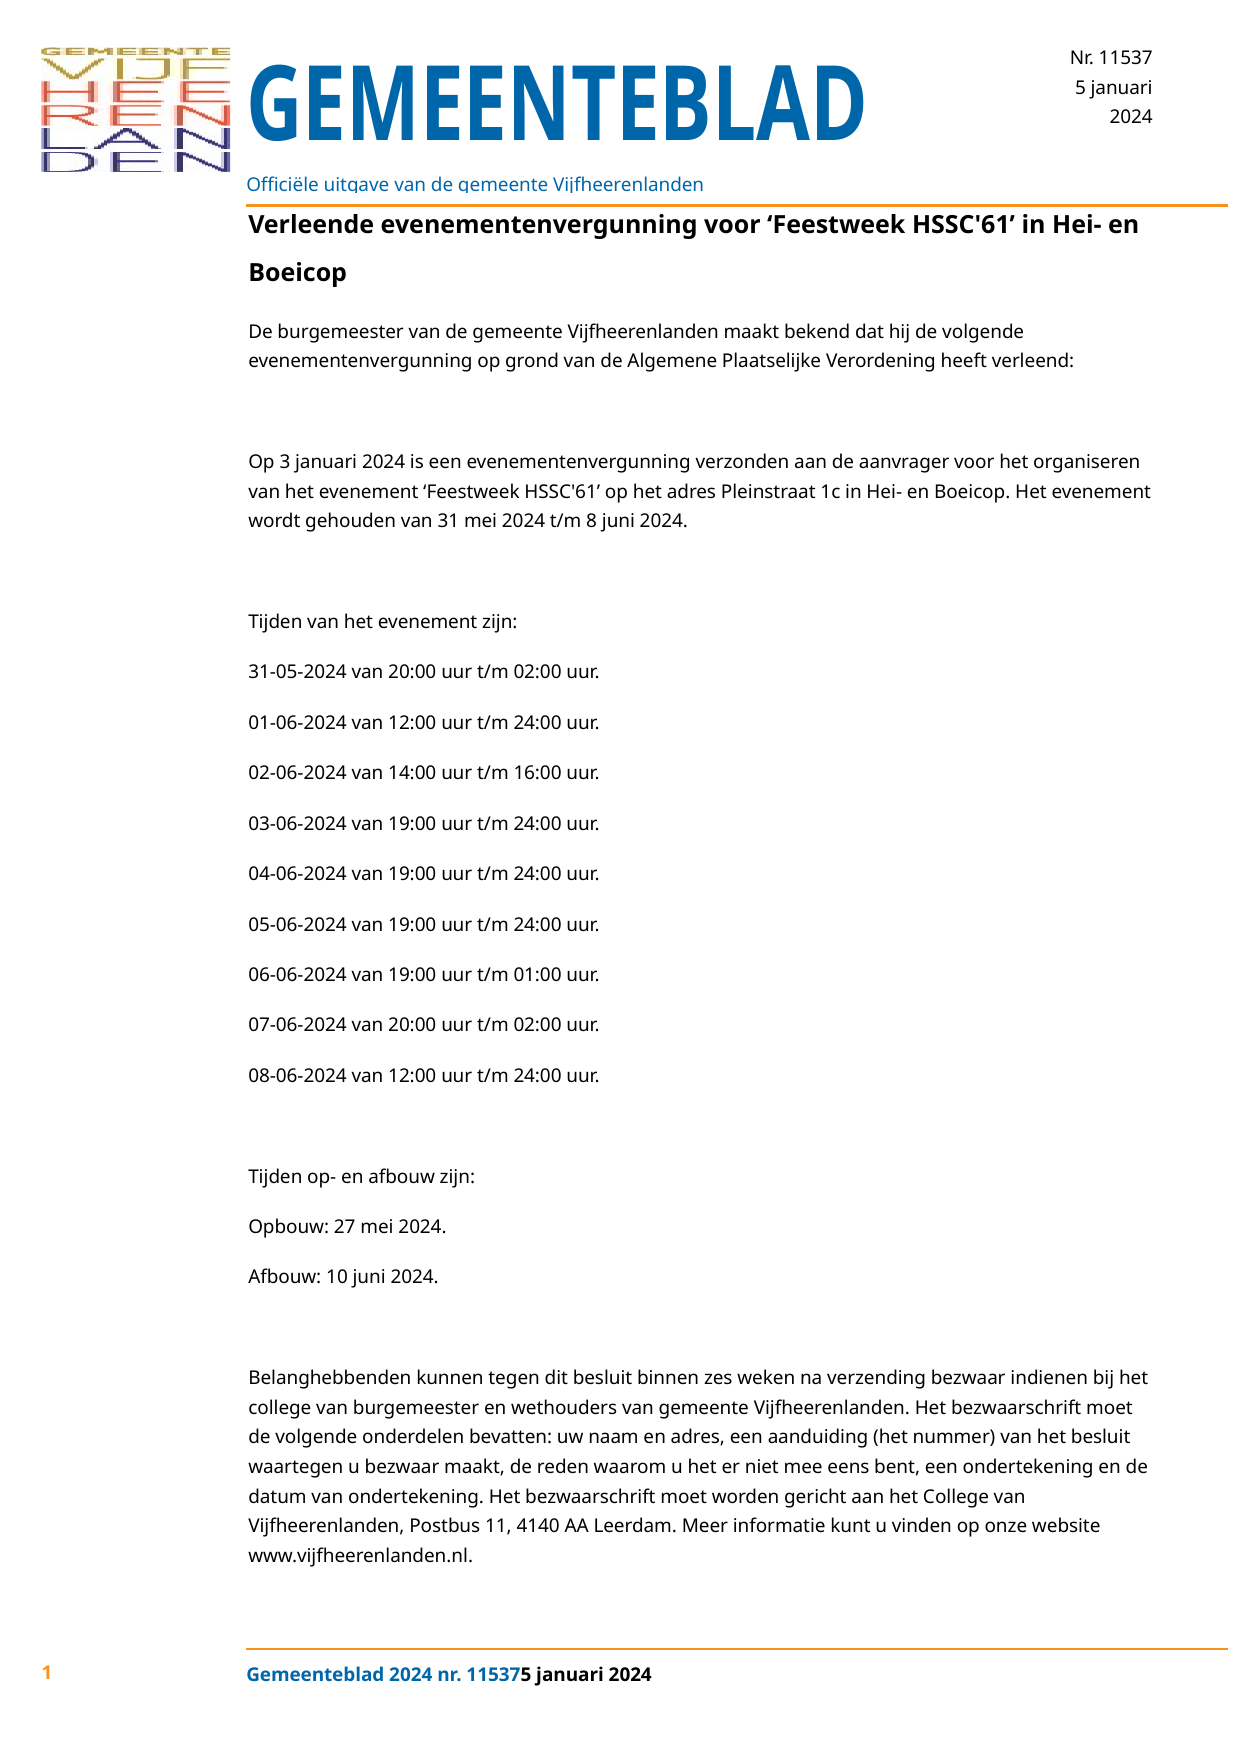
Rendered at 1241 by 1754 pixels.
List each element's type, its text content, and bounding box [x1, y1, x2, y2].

text Op 3 januari 2024 is een evenementenvergunning verzonden aan de aanvrager voor het organiseren van het evenement ‘Feestweek HSSC'61’ op het adres Pleinstraat 1c in Hei- en Boeicop. Het evenement wordt gehouden van 31 mei 2024 t/m 8 juni 2024. [248, 448, 1152, 533]
text Belanghebbenden kunnen tegen dit besluit binnen zes weken na verzending bezwaar indienen bij het college van burgemeester en wethouders van gemeente Vijfheerenlanden. Het bezwaarschrift moet de volgende onderdelen bevatten: uw naam en adres, een aanduiding (het nummer) van het besluit waartegen u bezwaar maakt, de reden waarom u het er niet mee eens bent, een ondertekening en de datum van ondertekening. Het bezwaarschrift moet worden gericht aan het College van Vijfheerenlanden, Postbus 11, 4140 AA Leerdam. Meer informatie kunt u vinden op onze website www.vijfheerenlanden.nl. [248, 1364, 1152, 1568]
text Tijden van het evenement zijn: [248, 608, 1152, 634]
text De burgemeester van de gemeente Vijfheerenlanden maakt bekend dat hij de volgende evenementenvergunning op grond van de Algemene Plaatselijke Verordening heeft verleend: [248, 318, 1152, 373]
text 31-05-2024 van 20:00 uur t/m 02:00 uur. [248, 659, 1152, 684]
picture [41, 47, 231, 172]
text 04-06-2024 van 19:00 uur t/m 24:00 uur. [248, 860, 1152, 886]
text 01-06-2024 van 12:00 uur t/m 24:00 uur. [248, 709, 1152, 735]
text 08-06-2024 van 12:00 uur t/m 24:00 uur. [248, 1062, 1152, 1088]
text Tijden op- en afbouw zijn: [248, 1163, 1152, 1189]
text 05-06-2024 van 19:00 uur t/m 24:00 uur. [248, 911, 1152, 937]
text Opbouw: 27 mei 2024. [248, 1213, 1152, 1239]
text Verleende evenementenvergunning voor ‘Feestweek HSSC'61’ in Hei- en Boeicop [248, 207, 1152, 288]
text 07-06-2024 van 20:00 uur t/m 02:00 uur. [248, 1012, 1152, 1037]
text 03-06-2024 van 19:00 uur t/m 24:00 uur. [248, 810, 1152, 836]
text Afbouw: 10 juni 2024. [248, 1264, 1152, 1289]
text 02-06-2024 van 14:00 uur t/m 16:00 uur. [248, 759, 1152, 785]
text 06-06-2024 van 19:00 uur t/m 01:00 uur. [248, 961, 1152, 987]
